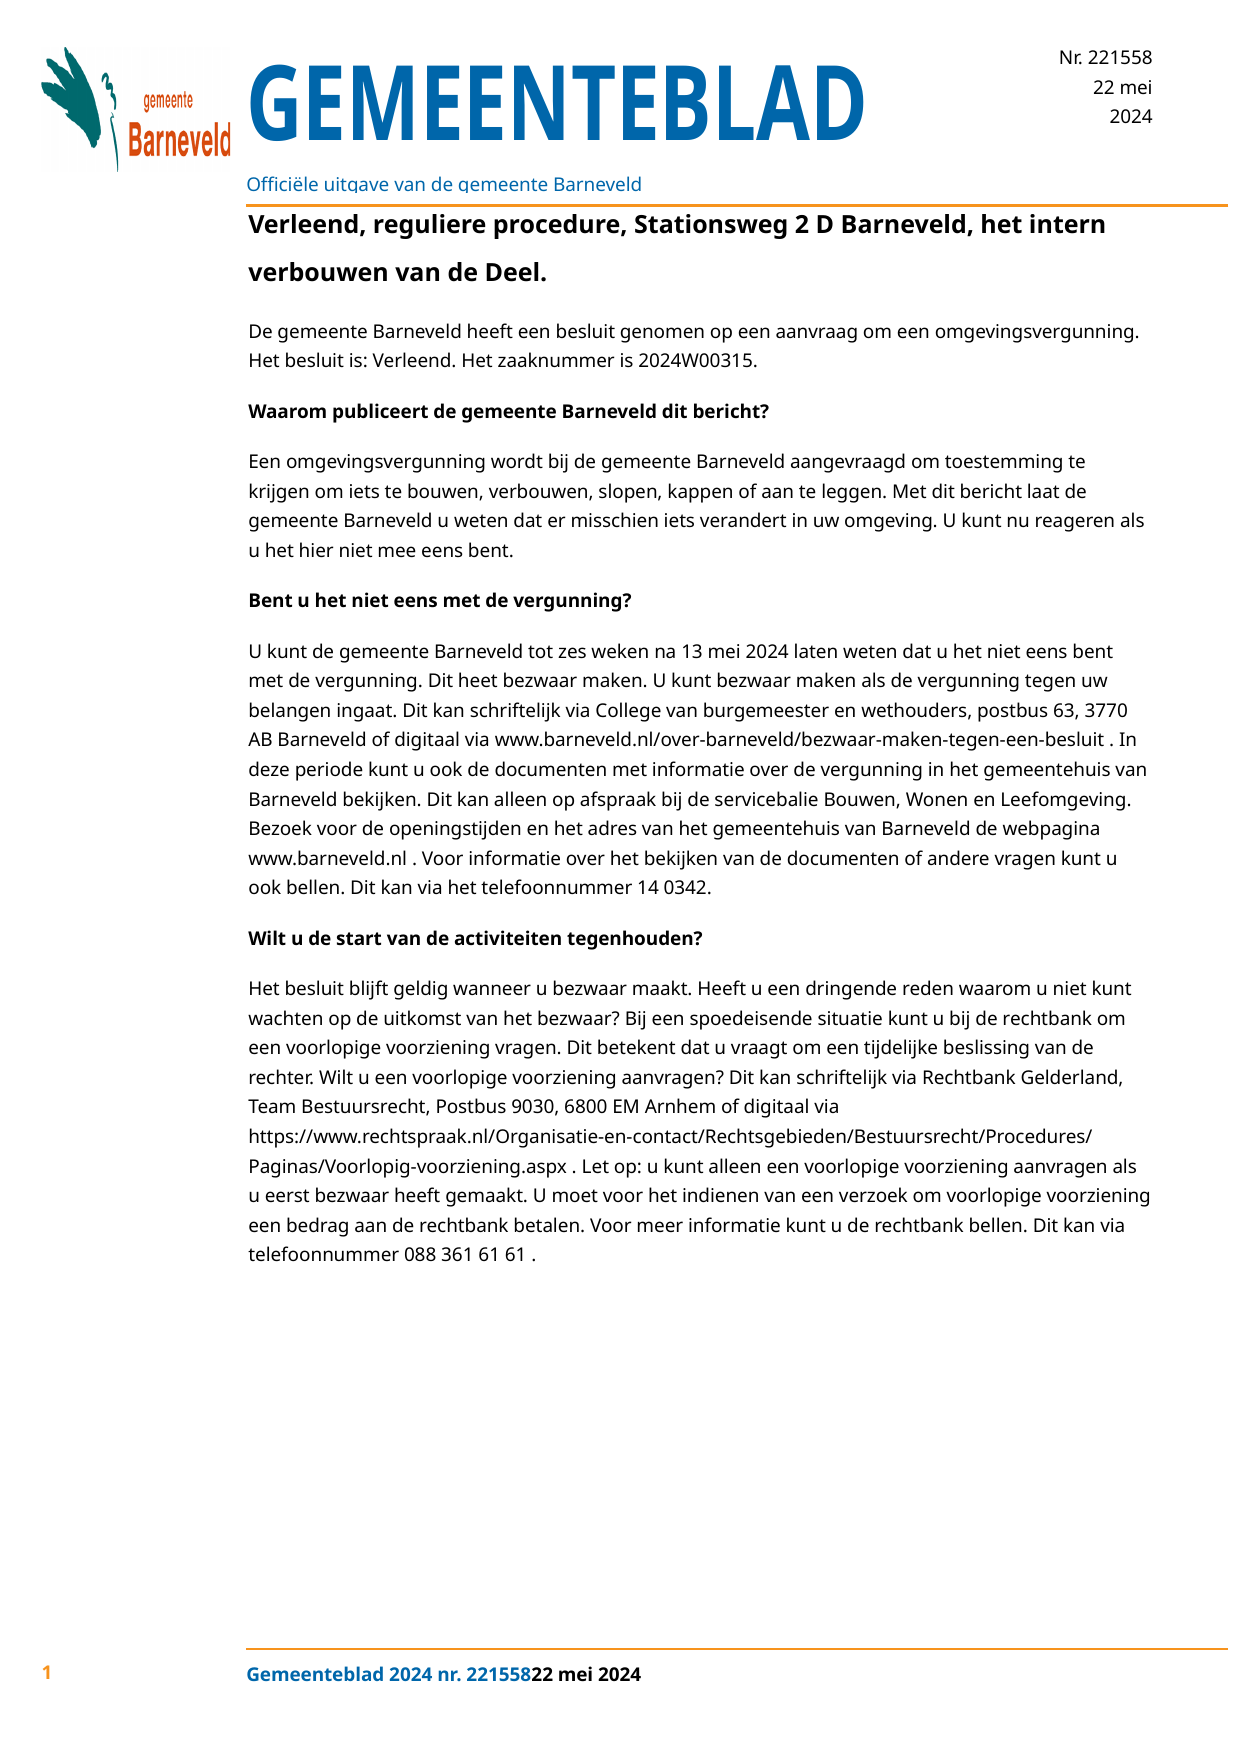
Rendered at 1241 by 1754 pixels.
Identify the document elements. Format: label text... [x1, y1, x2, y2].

text Waarom publiceert de gemeente Barneveld dit bericht? [248, 398, 1152, 424]
text Wilt u de start van de activiteiten tegenhouden? [248, 925, 1152, 951]
text Bent u het niet eens met de vergunning? [248, 587, 1152, 613]
text De gemeente Barneveld heeft een besluit genomen op een aanvraag om een omgevingsvergunning. Het besluit is: Verleend. Het zaaknummer is 2024W00315. [248, 318, 1152, 373]
text Verleend, reguliere procedure, Stationsweg 2 D Barneveld, het intern verbouwen van de Deel. [248, 207, 1152, 288]
text Een omgevingsvergunning wordt bij de gemeente Barneveld aangevraagd om toestemming te krijgen om iets te bouwen, verbouwen, slopen, kappen of aan te leggen. Met dit bericht laat de gemeente Barneveld u weten dat er misschien iets verandert in uw omgeving. U kunt nu reageren als u het hier niet mee eens bent. [248, 448, 1152, 563]
text Het besluit blijft geldig wanneer u bezwaar maakt. Heeft u een dringende reden waarom u niet kunt wachten op de uitkomst van het bezwaar? Bij een spoedeisende situatie kunt u bij de rechtbank om een voorlopige voorziening vragen. Dit betekent dat u vraagt om een tijdelijke beslissing van de rechter. Wilt u een voorlopige voorziening aanvragen? Dit kan schriftelijk via Rechtbank Gelderland, Team Bestuursrecht, Postbus 9030, 6800 EM Arnhem of digitaal via https://www.rechtspraak.nl/Organisatie-en-contact/Rechtsgebieden/Bestuursrecht/Procedures/Paginas/Voorlopig-voorziening.aspx . Let op: u kunt alleen een voorlopige voorziening aanvragen als u eerst bezwaar heeft gemaakt. U moet voor het indienen van een verzoek om voorlopige voorziening een bedrag aan de rechtbank betalen. Voor meer informatie kunt u de rechtbank bellen. Dit kan via telefoonnummer 088 361 61 61 . [248, 975, 1152, 1267]
text U kunt de gemeente Barneveld tot zes weken na 13 mei 2024 laten weten dat u het niet eens bent met de vergunning. Dit heet bezwaar maken. U kunt bezwaar maken als de vergunning tegen uw belangen ingaat. Dit kan schriftelijk via College van burgemeester en wethouders, postbus 63, 3770 AB Barneveld of digitaal via www.barneveld.nl/over-barneveld/bezwaar-maken-tegen-een-besluit . In deze periode kunt u ook de documenten met informatie over de vergunning in het gemeentehuis van Barneveld bekijken. Dit kan alleen op afspraak bij de servicebalie Bouwen, Wonen en Leefomgeving. Bezoek voor de openingstijden en het adres van het gemeentehuis van Barneveld de webpagina www.barneveld.nl . Voor informatie over het bekijken van de documenten of andere vragen kunt u ook bellen. Dit kan via het telefoonnummer 14 0342. [248, 638, 1152, 900]
picture [41, 47, 231, 172]
